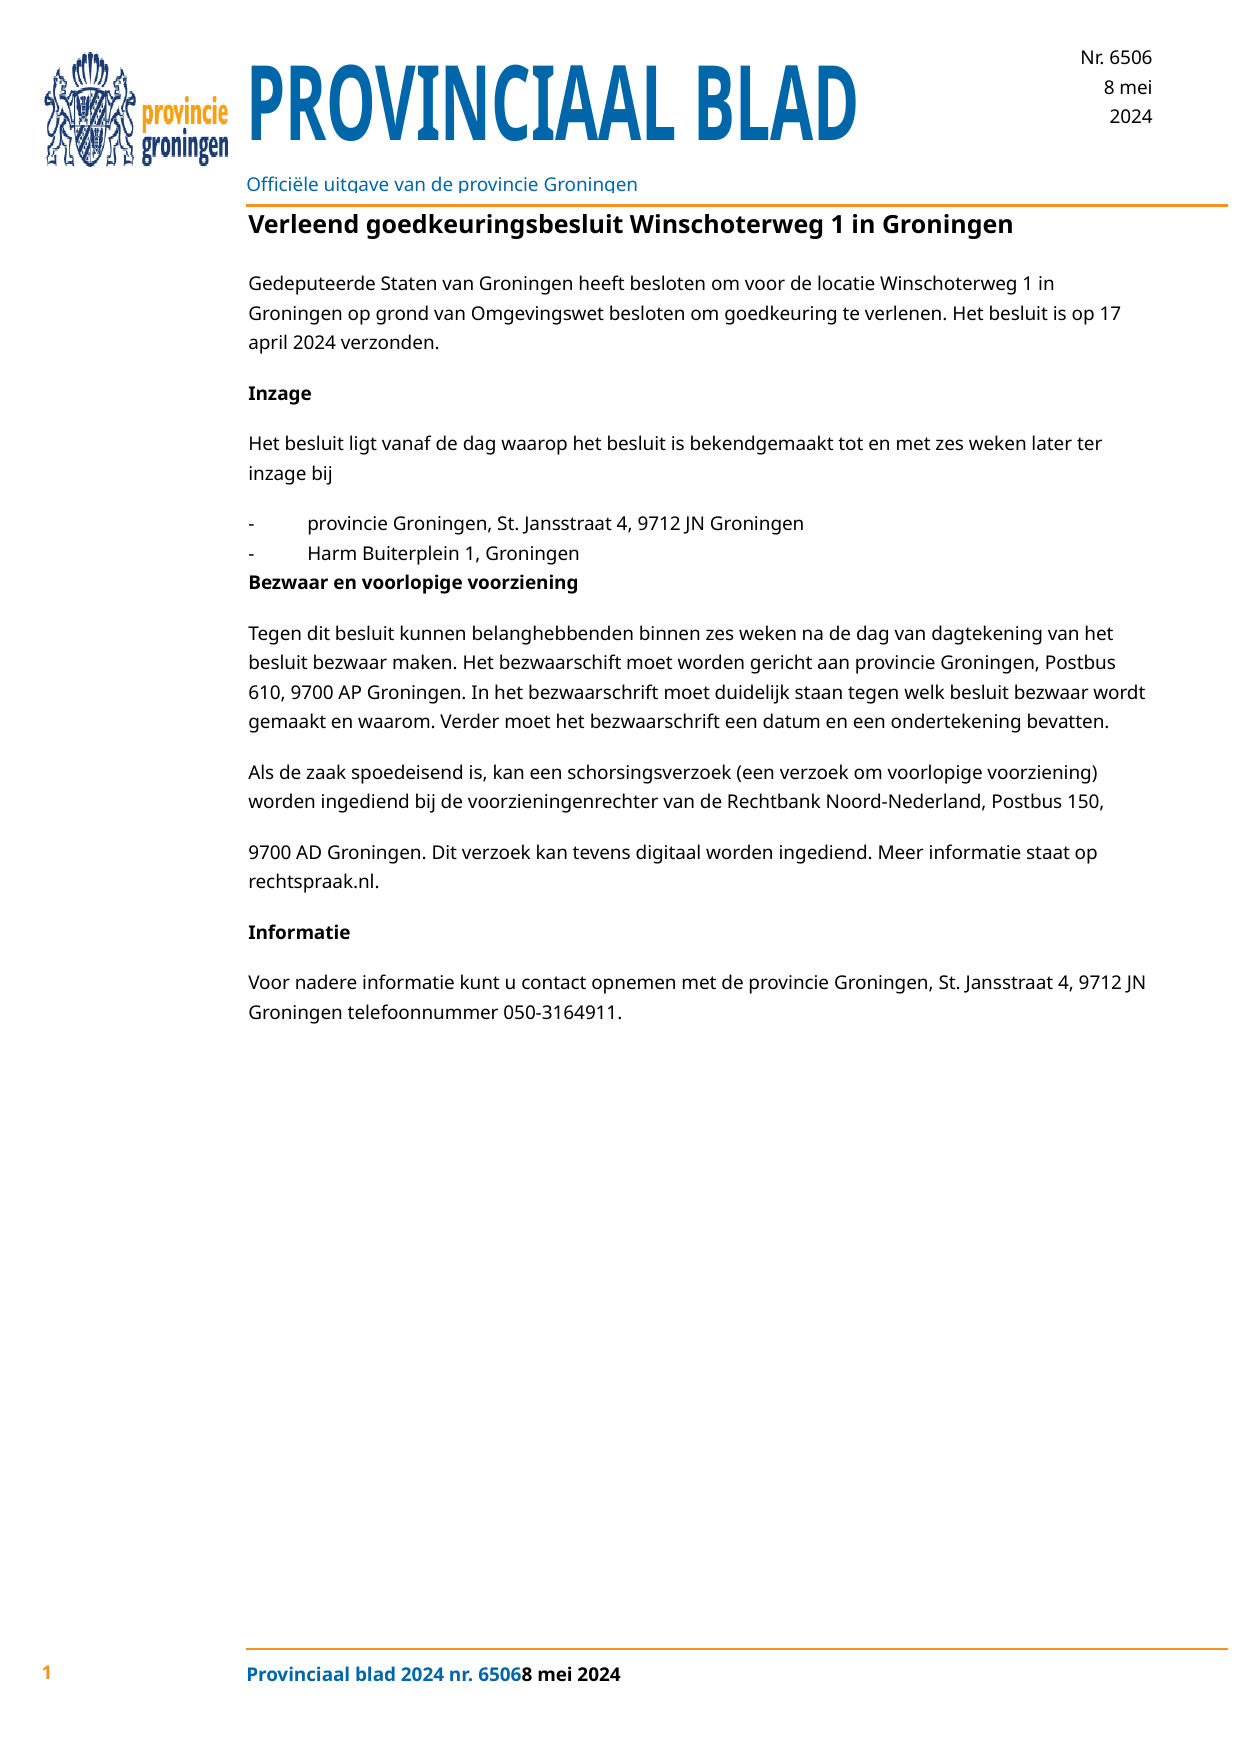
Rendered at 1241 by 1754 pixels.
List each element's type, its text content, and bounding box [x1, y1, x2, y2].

text Verleend goedkeuringsbesluit Winschoterweg 1 in Groningen [248, 207, 1152, 241]
text Gedeputeerde Staten van Groningen heeft besloten om voor de locatie Winschoterweg 1 in Groningen op grond van Omgevingswet besloten om goedkeuring te verlenen. Het besluit is op 17 april 2024 verzonden. [248, 270, 1152, 355]
text Informatie [248, 919, 1152, 945]
text Voor nadere informatie kunt u contact opnemen met de provincie Groningen, St. Jansstraat 4, 9712 JN Groningen telefoonnummer 050-3164911. [248, 969, 1152, 1025]
text 9700 AD Groningen. Dit verzoek kan tevens digitaal worden ingediend. Meer informatie staat op rechtspraak.nl. [248, 839, 1152, 894]
text Als de zaak spoedeisend is, kan een schorsingsverzoek (een verzoek om voorlopige voorziening) worden ingediend bij de voorzieningenrechter van de Rechtbank Noord-Nederland, Postbus 150, [248, 759, 1152, 814]
list provincie Groningen, St. Jansstraat 4, 9712 JN Groningen [248, 510, 1152, 536]
text Het besluit ligt vanaf de dag waarop het besluit is bekendgemaakt tot en met zes weken later ter inzage bij [248, 430, 1152, 486]
text Bezwaar en voorlopige voorziening [248, 569, 1152, 595]
picture [41, 47, 231, 172]
text Tegen dit besluit kunnen belanghebbenden binnen zes weken na de dag van dagtekening van het besluit bezwaar maken. Het bezwaarschift moet worden gericht aan provincie Groningen, Postbus 610, 9700 AP Groningen. In het bezwaarschrift moet duidelijk staan tegen welk besluit bezwaar wordt gemaakt en waarom. Verder moet het bezwaarschrift een datum en een ondertekening bevatten. [248, 620, 1152, 734]
text Inzage [248, 380, 1152, 406]
list Harm Buiterplein 1, Groningen [248, 540, 1152, 566]
